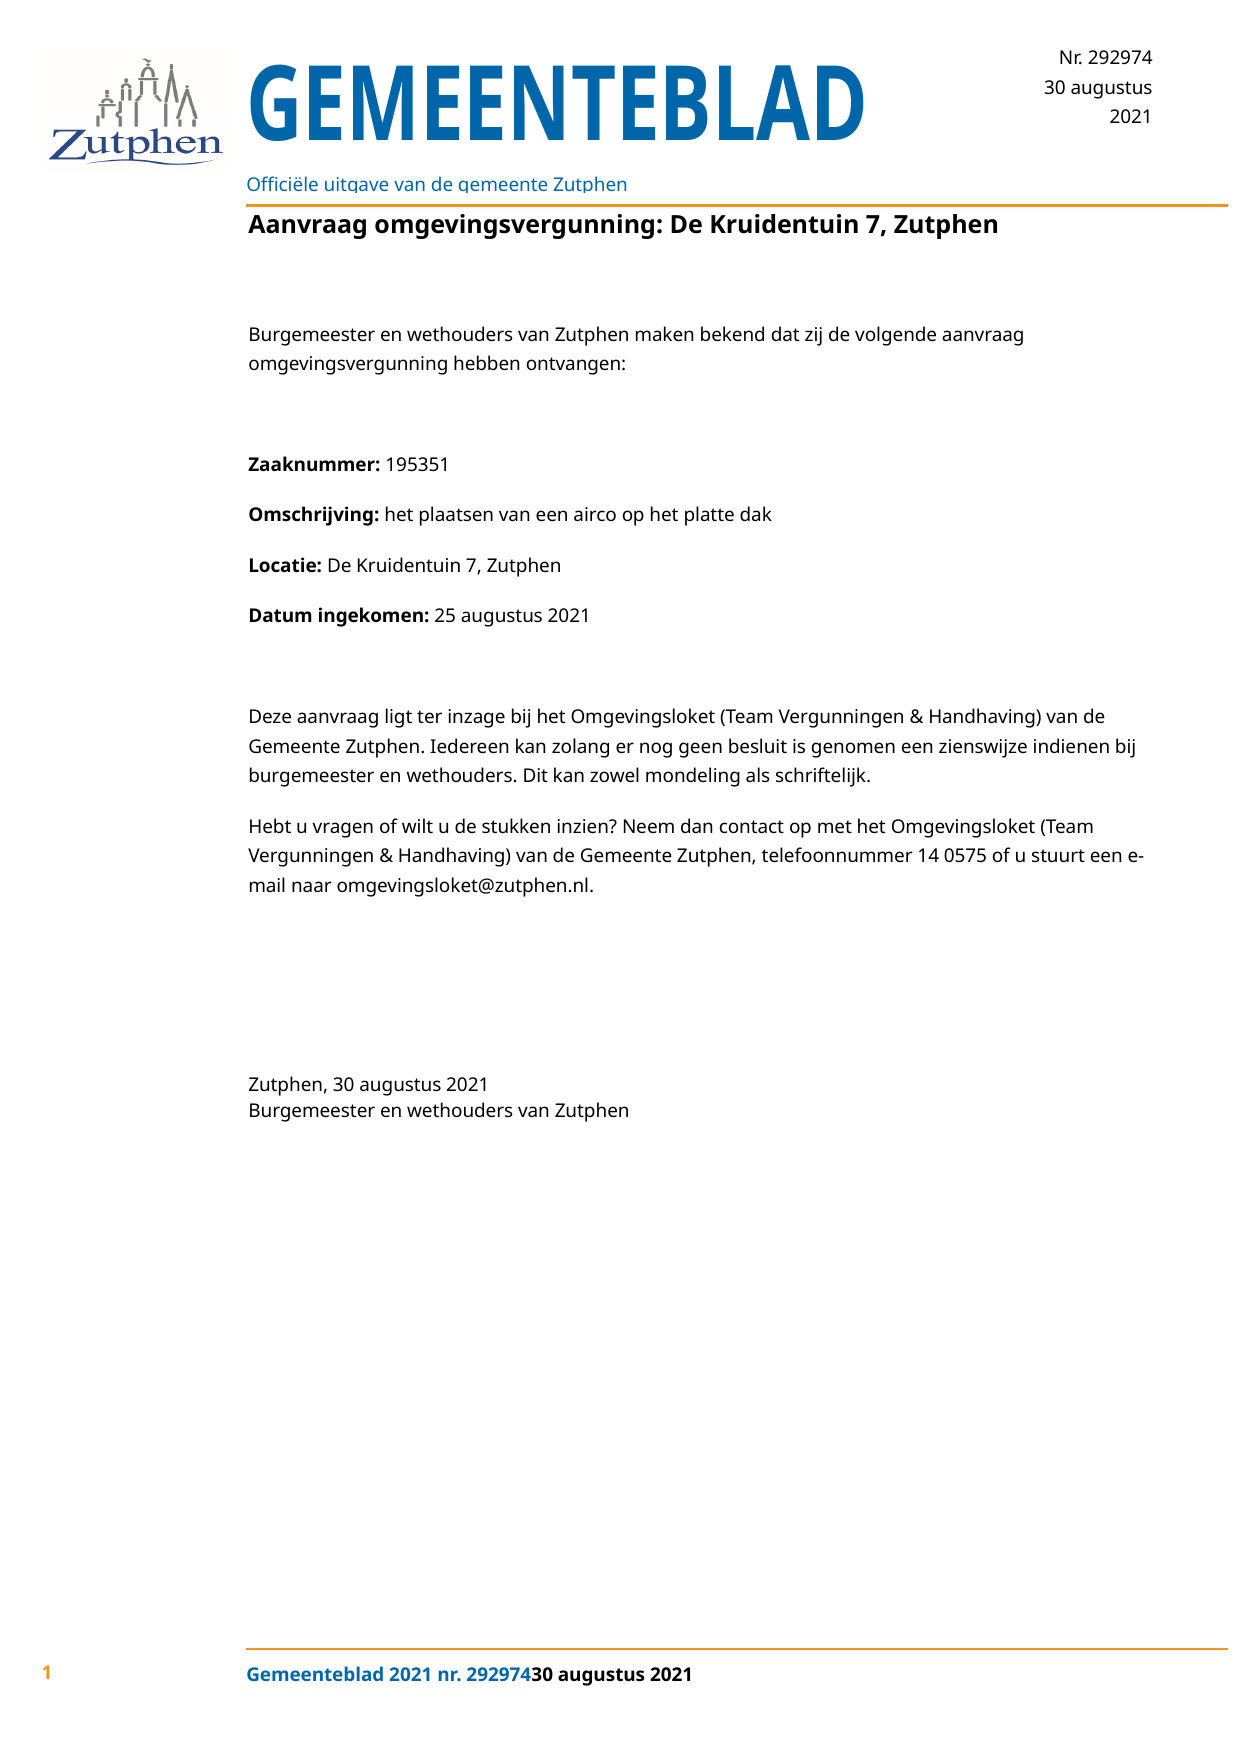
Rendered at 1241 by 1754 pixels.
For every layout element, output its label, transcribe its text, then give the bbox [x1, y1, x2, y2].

text Burgemeester en wethouders van Zutphen maken bekend dat zij de volgende aanvraag omgevingsvergunning hebben ontvangen: [248, 321, 1152, 376]
text Datum ingekomen: 25 augustus 2021 [248, 602, 1152, 628]
text Omschrijving: het plaatsen van een airco op het platte dak [248, 502, 1152, 527]
picture [41, 47, 231, 172]
text Aanvraag omgevingsvergunning: De Kruidentuin 7, Zutphen [248, 207, 1152, 241]
text Zutphen, 30 augustus 2021 [248, 1071, 1152, 1097]
text Hebt u vragen of wilt u de stukken inzien? Neem dan contact op met het Omgevingsloket (Team Vergunningen & Handhaving) van de Gemeente Zutphen, telefoonnummer 14 0575 of u stuurt een e-mail naar omgevingsloket@zutphen.nl. [248, 813, 1152, 898]
text Locatie: De Kruidentuin 7, Zutphen [248, 552, 1152, 578]
text Deze aanvraag ligt ter inzage bij het Omgevingsloket (Team Vergunningen & Handhaving) van de Gemeente Zutphen. Iedereen kan zolang er nog geen besluit is genomen een zienswijze indienen bij burgemeester en wethouders. Dit kan zowel mondeling als schriftelijk. [248, 703, 1152, 788]
text Burgemeester en wethouders van Zutphen [248, 1097, 1152, 1122]
text Zaaknummer: 195351 [248, 451, 1152, 477]
